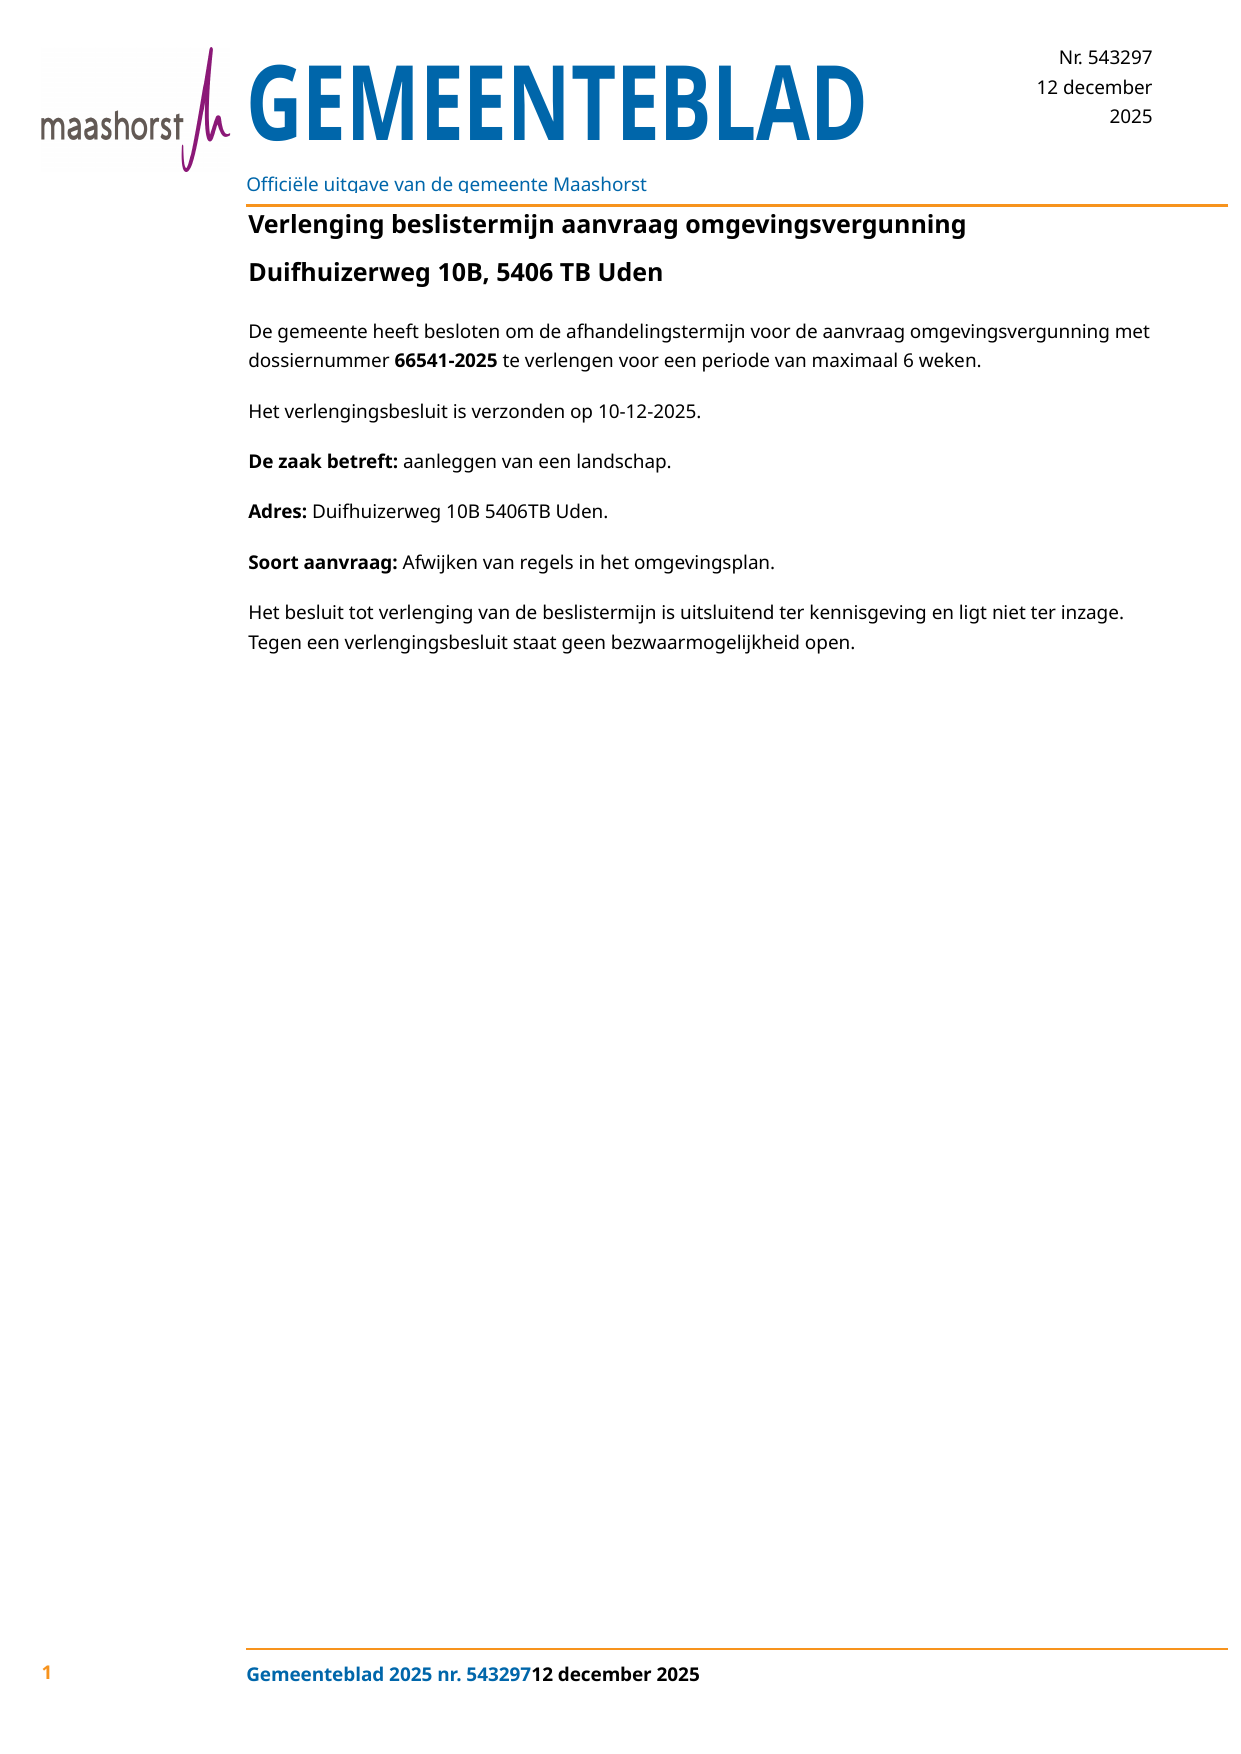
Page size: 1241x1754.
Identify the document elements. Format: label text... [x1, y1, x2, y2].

text De zaak betreft: aanleggen van een landschap. [248, 448, 1152, 474]
text Soort aanvraag: Afwijken van regels in het omgevingsplan. [248, 549, 1152, 575]
text Het besluit tot verlenging van de beslistermijn is uitsluitend ter kennisgeving en ligt niet ter inzage. Tegen een verlengingsbesluit staat geen bezwaarmogelijkheid open. [248, 599, 1152, 655]
text Het verlengingsbesluit is verzonden op 10-12-2025. [248, 398, 1152, 424]
text Adres: Duifhuizerweg 10B 5406TB Uden. [248, 499, 1152, 524]
text De gemeente heeft besloten om de afhandelingstermijn voor de aanvraag omgevingsvergunning met dossiernummer 66541-2025 te verlengen voor een periode van maximaal 6 weken. [248, 318, 1152, 373]
text Verlenging beslistermijn aanvraag omgevingsvergunning Duifhuizerweg 10B, 5406 TB Uden [248, 207, 1152, 288]
picture [41, 47, 231, 172]
